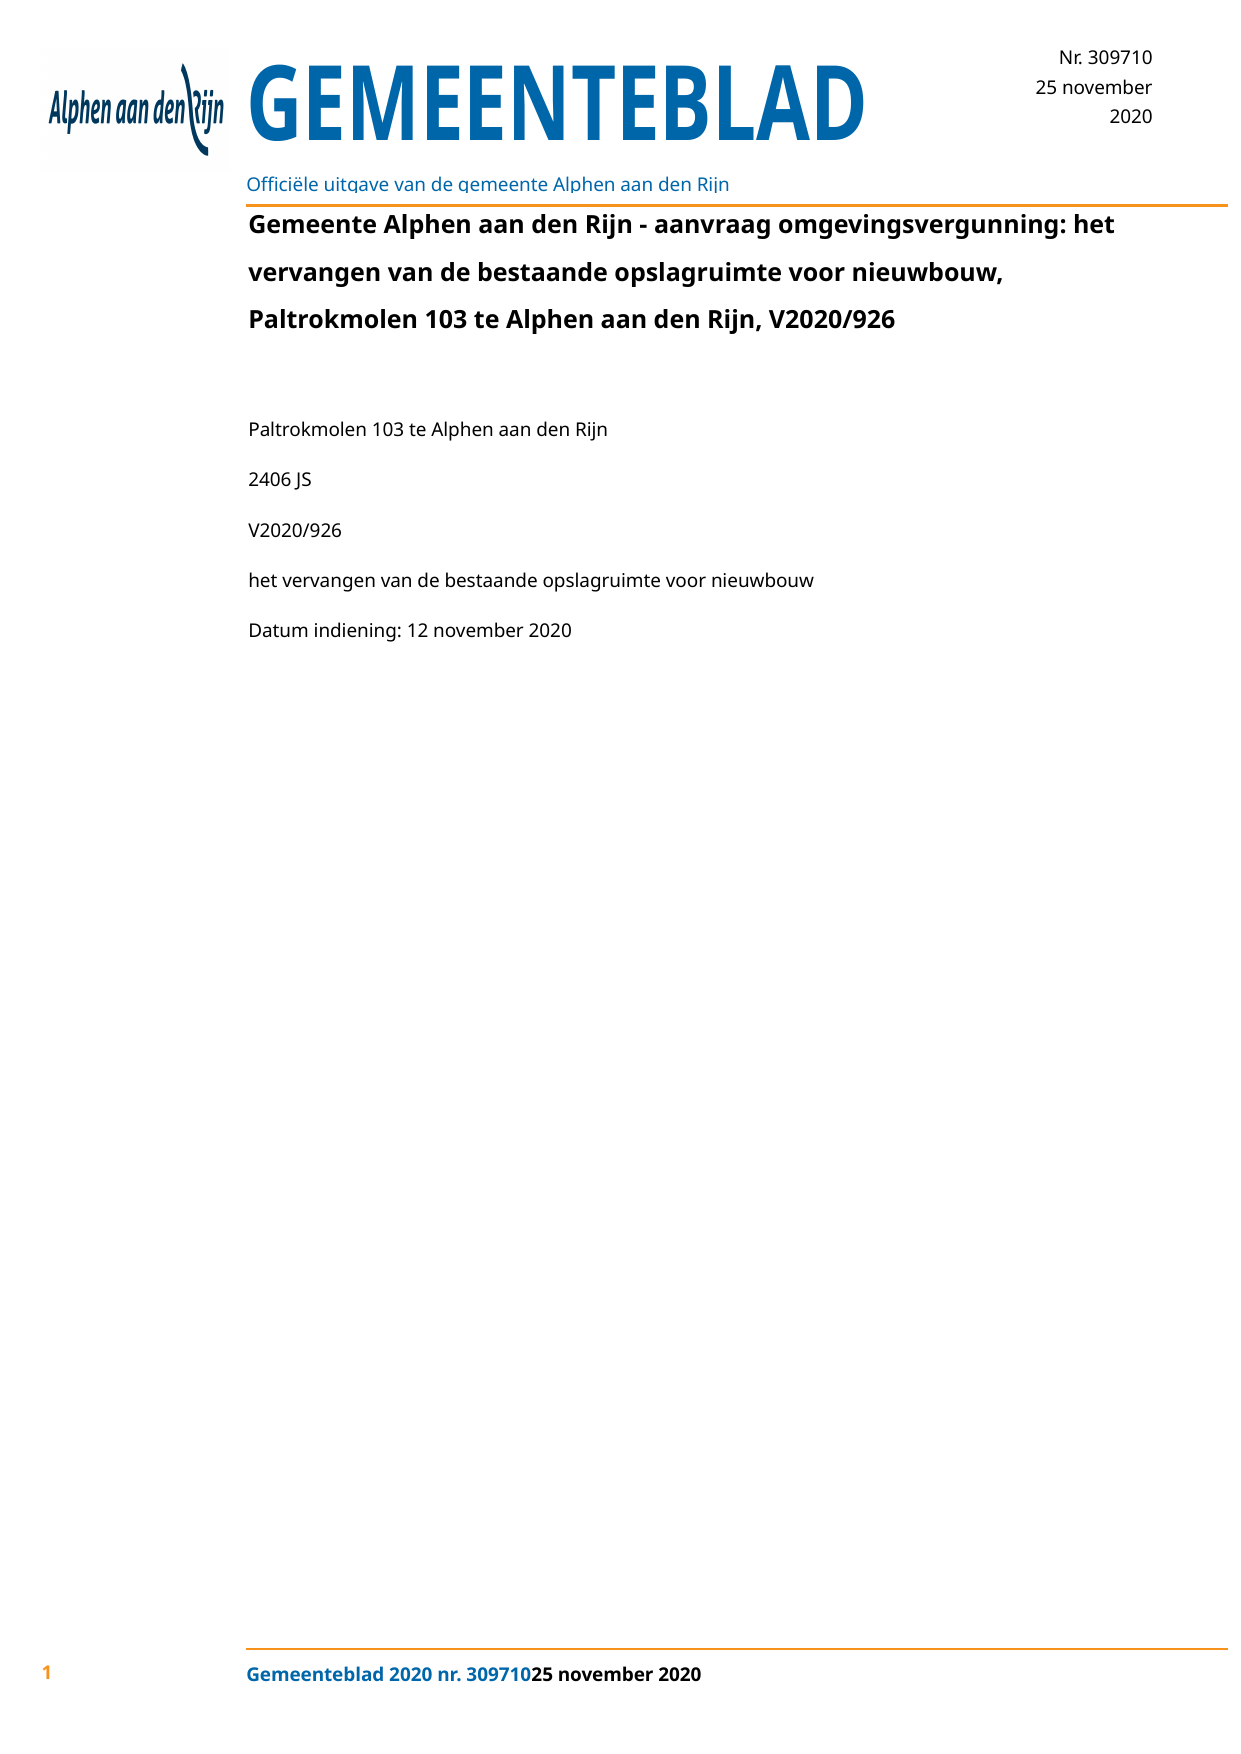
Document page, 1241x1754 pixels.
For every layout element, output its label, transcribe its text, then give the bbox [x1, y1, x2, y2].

text Datum indiening: 12 november 2020 [248, 618, 1152, 643]
text het vervangen van de bestaande opslagruimte voor nieuwbouw [248, 567, 1152, 593]
picture [41, 47, 231, 172]
text V2020/926 [248, 517, 1152, 542]
text Paltrokmolen 103 te Alphen aan den Rijn [248, 416, 1152, 442]
text Gemeente Alphen aan den Rijn - aanvraag omgevingsvergunning: het vervangen van de bestaande opslagruimte voor nieuwbouw, Paltrokmolen 103 te Alphen aan den Rijn, V2020/926 [248, 207, 1152, 336]
text 2406 JS [248, 466, 1152, 492]
